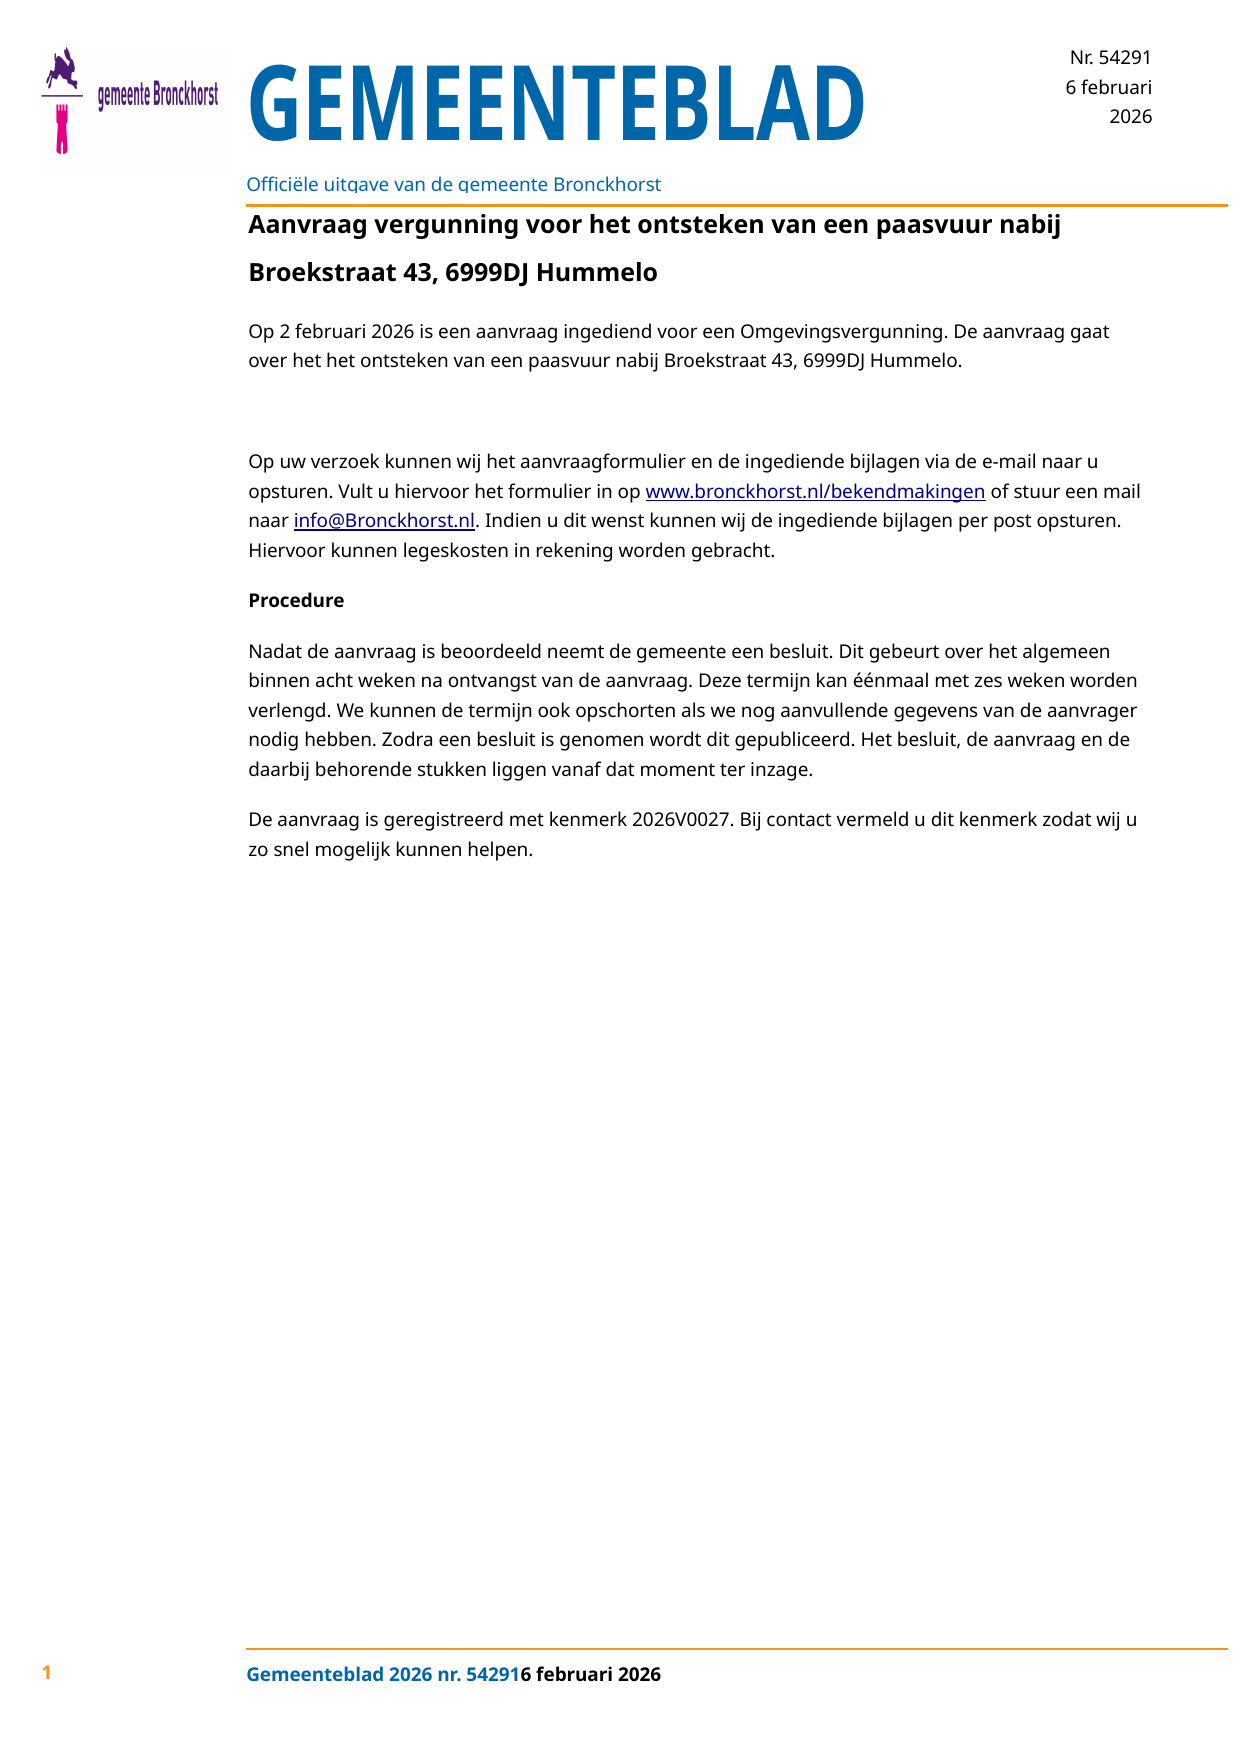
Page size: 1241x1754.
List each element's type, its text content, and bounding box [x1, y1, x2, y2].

text De aanvraag is geregistreerd met kenmerk 2026V0027. Bij contact vermeld u dit kenmerk zodat wij u zo snel mogelijk kunnen helpen. [248, 807, 1152, 862]
text Nadat de aanvraag is beoordeeld neemt de gemeente een besluit. Dit gebeurt over het algemeen binnen acht weken na ontvangst van de aanvraag. Deze termijn kan éénmaal met zes weken worden verlengd. We kunnen de termijn ook opschorten als we nog aanvullende gegevens van de aanvrager nodig hebben. Zodra een besluit is genomen wordt dit gepubliceerd. Het besluit, de aanvraag en de daarbij behorende stukken liggen vanaf dat moment ter inzage. [248, 638, 1152, 782]
picture [41, 47, 231, 172]
text Op uw verzoek kunnen wij het aanvraagformulier en de ingediende bijlagen via de e-mail naar u opsturen. Vult u hiervoor het formulier in op www.bronckhorst.nl/bekendmakingen of stuur een mail naar info@Bronckhorst.nl. Indien u dit wenst kunnen wij de ingediende bijlagen per post opsturen. Hiervoor kunnen legeskosten in rekening worden gebracht. [248, 448, 1152, 563]
text Procedure [248, 587, 1152, 613]
text Op 2 februari 2026 is een aanvraag ingediend voor een Omgevingsvergunning. De aanvraag gaat over het het ontsteken van een paasvuur nabij Broekstraat 43, 6999DJ Hummelo. [248, 318, 1152, 373]
text Aanvraag vergunning voor het ontsteken van een paasvuur nabij Broekstraat 43, 6999DJ Hummelo [248, 207, 1152, 288]
